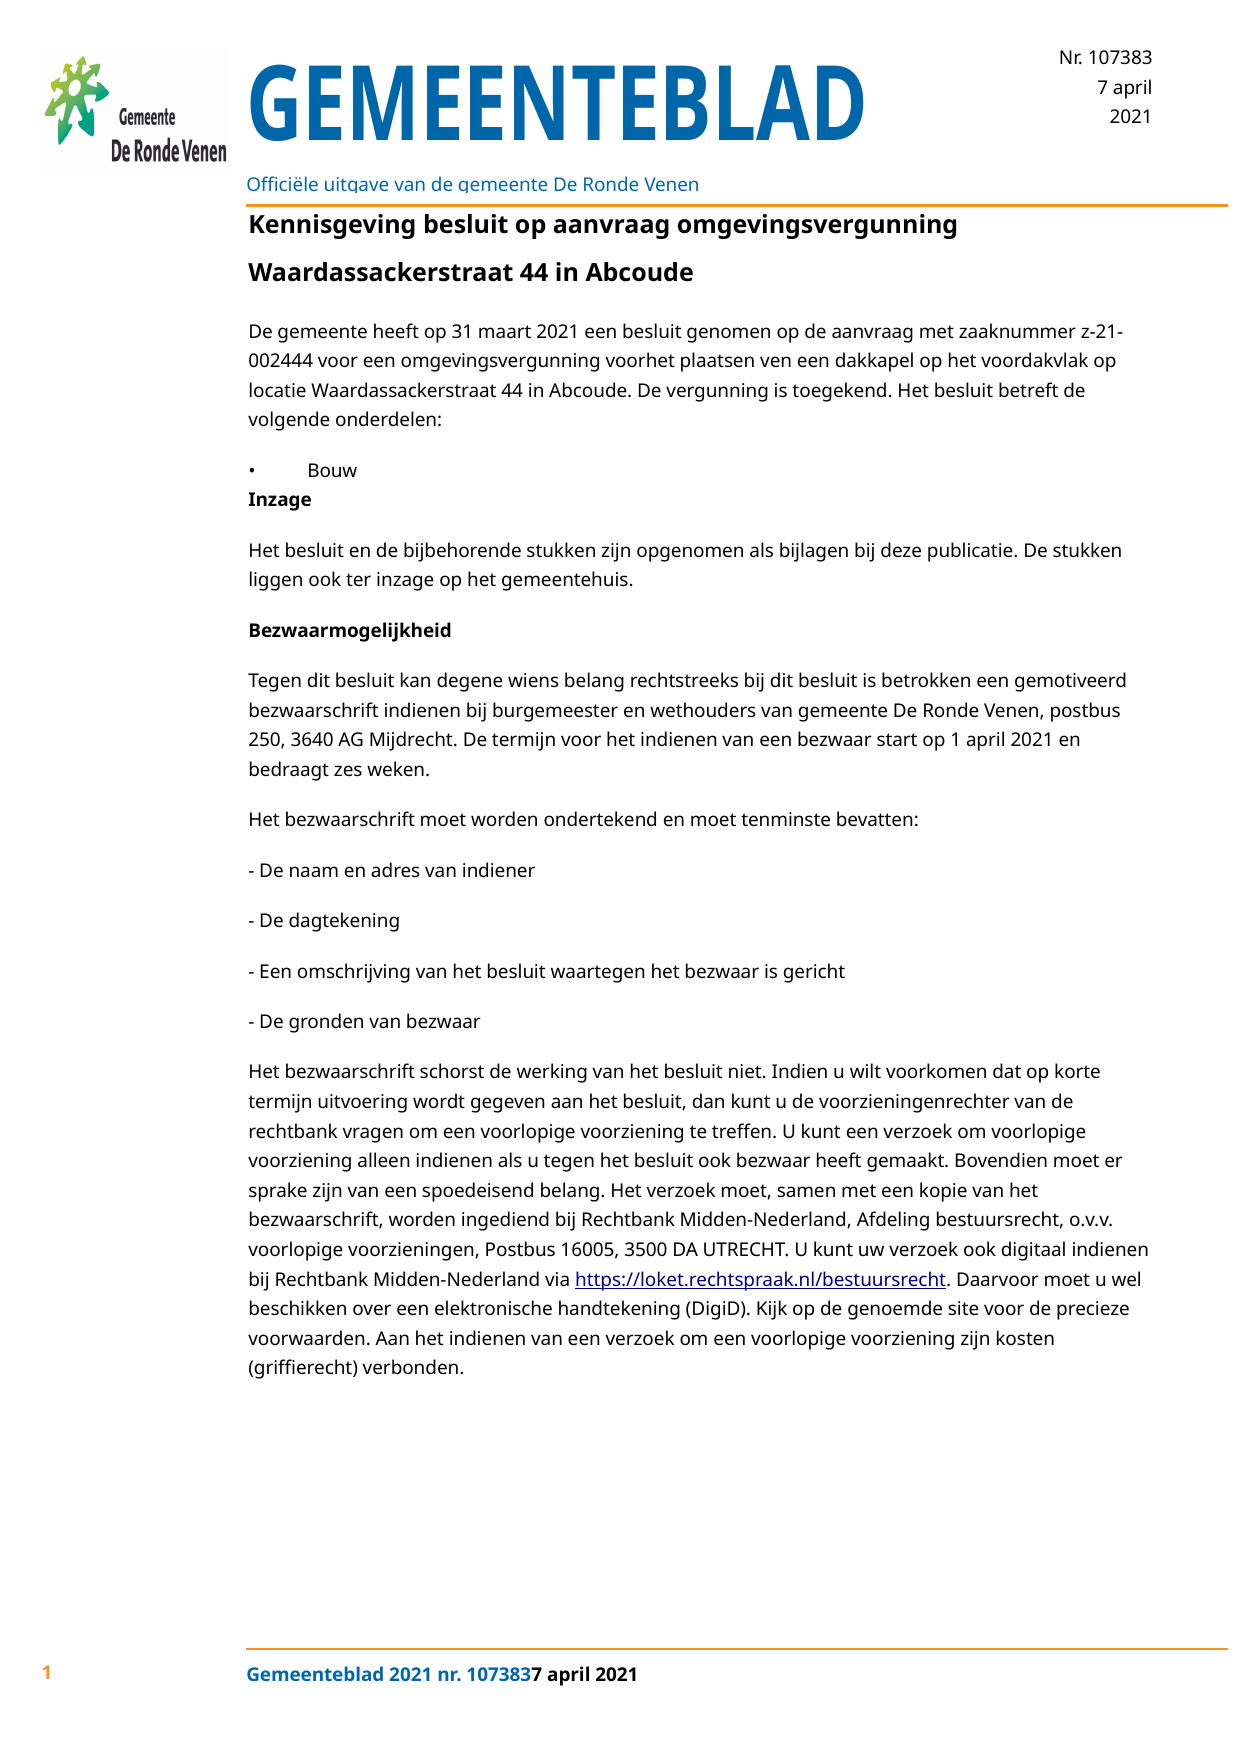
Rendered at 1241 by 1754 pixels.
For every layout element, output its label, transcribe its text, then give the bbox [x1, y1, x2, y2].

text Bezwaarmogelijkheid [248, 617, 1152, 643]
text Het bezwaarschrift moet worden ondertekend en moet tenminste bevatten: [248, 807, 1152, 832]
list Bouw [248, 457, 1152, 483]
text Het besluit en de bijbehorende stukken zijn opgenomen als bijlagen bij deze publicatie. De stukken liggen ook ter inzage op het gemeentehuis. [248, 537, 1152, 592]
text Kennisgeving besluit op aanvraag omgevingsvergunning Waardassackerstraat 44 in Abcoude [248, 207, 1152, 288]
text Tegen dit besluit kan degene wiens belang rechtstreeks bij dit besluit is betrokken een gemotiveerd bezwaarschrift indienen bij burgemeester en wethouders van gemeente De Ronde Venen, postbus 250, 3640 AG Mijdrecht. De termijn voor het indienen van een bezwaar start op 1 april 2021 en bedraagt zes weken. [248, 667, 1152, 782]
picture [41, 47, 231, 172]
text Inzage [248, 487, 1152, 512]
text - De dagtekening [248, 907, 1152, 933]
text Het bezwaarschrift schorst de werking van het besluit niet. Indien u wilt voorkomen dat op korte termijn uitvoering wordt gegeven aan het besluit, dan kunt u de voorzieningenrechter van de rechtbank vragen om een voorlopige voorziening te treffen. U kunt een verzoek om voorlopige voorziening alleen indienen als u tegen het besluit ook bezwaar heeft gemaakt. Bovendien moet er sprake zijn van een spoedeisend belang. Het verzoek moet, samen met een kopie van het bezwaarschrift, worden ingediend bij Rechtbank Midden-Nederland, Afdeling bestuursrecht, o.v.v. voorlopige voorzieningen, Postbus 16005, 3500 DA UTRECHT. U kunt uw verzoek ook digitaal indienen bij Rechtbank Midden-Nederland via https://loket.rechtspraak.nl/bestuursrecht. Daarvoor moet u wel beschikken over een elektronische handtekening (DigiD). Kijk op de genoemde site voor de precieze voorwaarden. Aan het indienen van een verzoek om een voorlopige voorziening zijn kosten (griffierecht) verbonden. [248, 1059, 1152, 1380]
text - De naam en adres van indiener [248, 857, 1152, 883]
text - Een omschrijving van het besluit waartegen het bezwaar is gericht [248, 958, 1152, 984]
text De gemeente heeft op 31 maart 2021 een besluit genomen op de aanvraag met zaaknummer z-21-002444 voor een omgevingsvergunning voorhet plaatsen ven een dakkapel op het voordakvlak op locatie Waardassackerstraat 44 in Abcoude. De vergunning is toegekend. Het besluit betreft de volgende onderdelen: [248, 318, 1152, 432]
text - De gronden van bezwaar [248, 1008, 1152, 1034]
